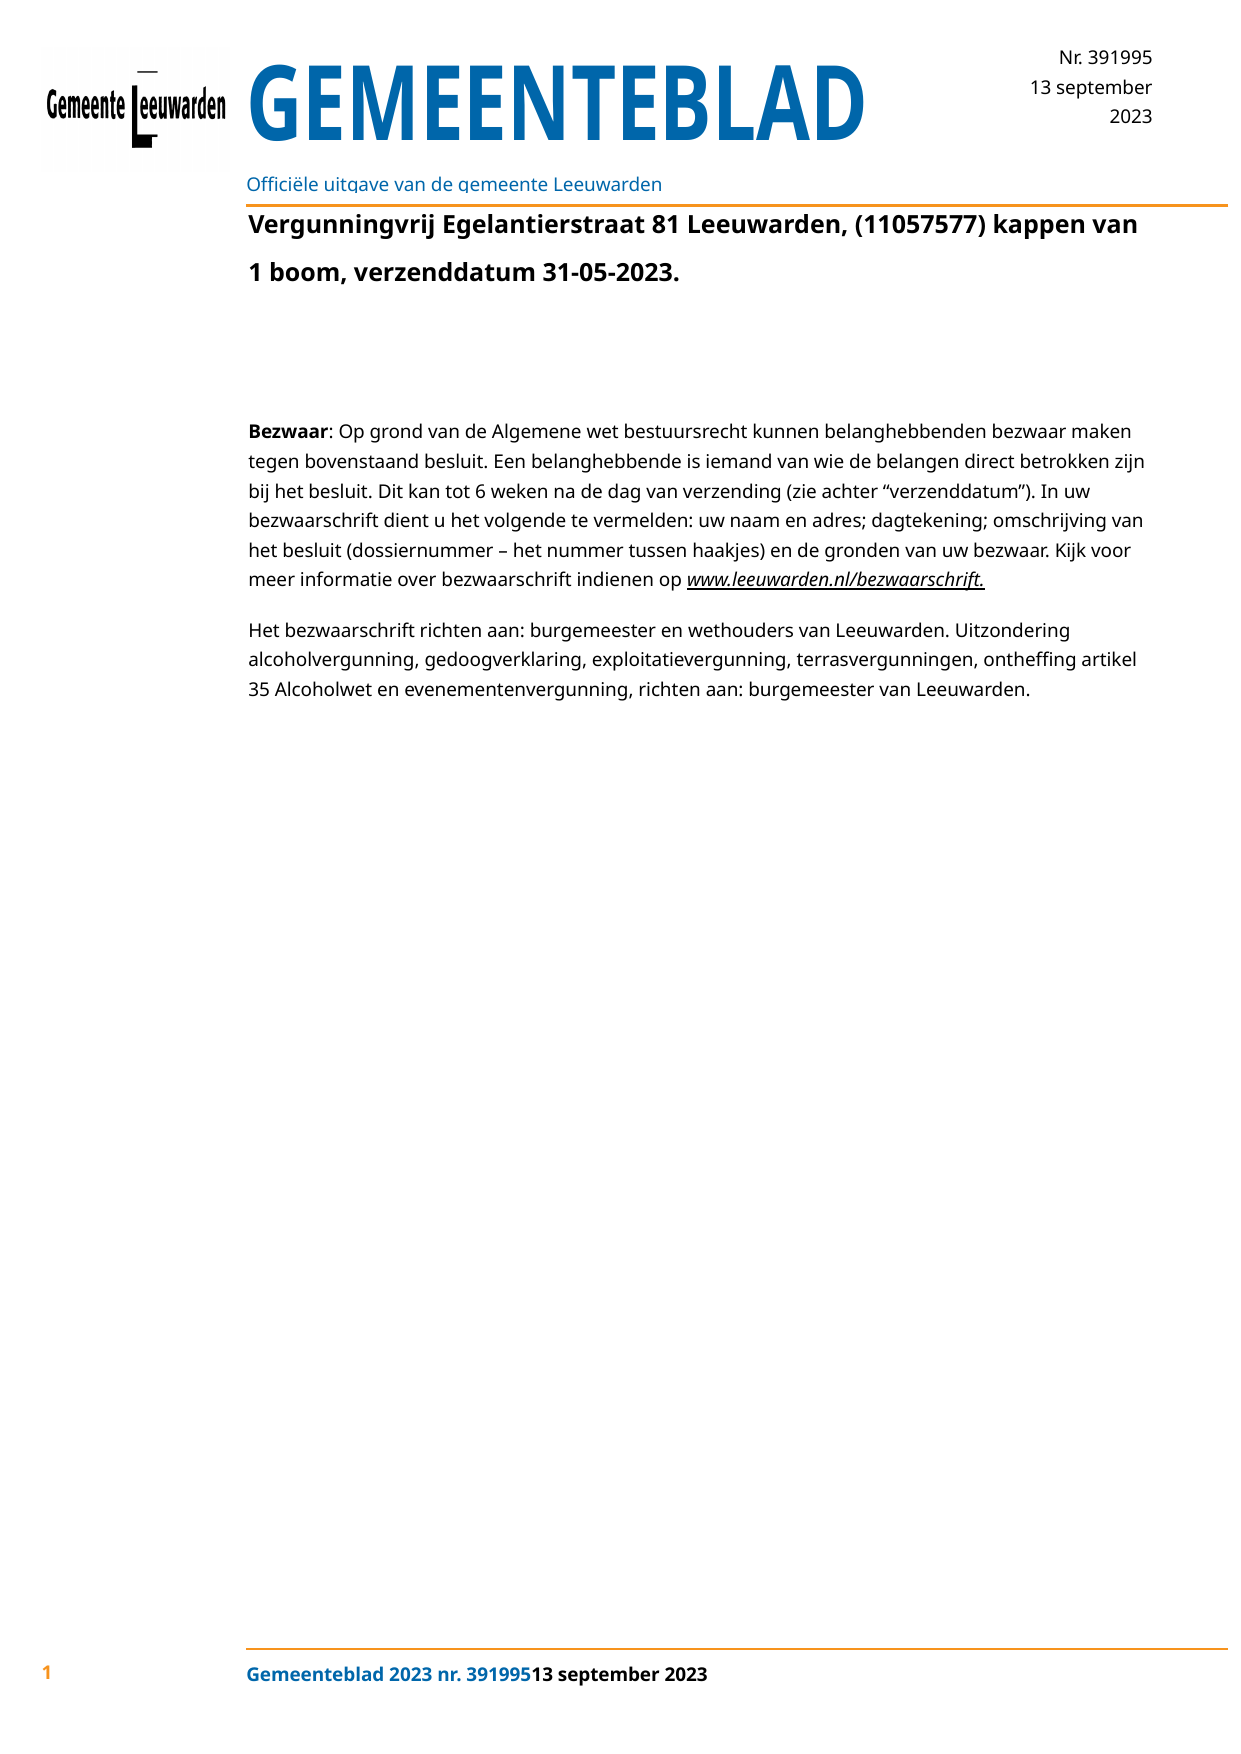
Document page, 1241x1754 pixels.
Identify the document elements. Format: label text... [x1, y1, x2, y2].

text Vergunningvrij Egelantierstraat 81 Leeuwarden, (11057577) kappen van 1 boom, verzenddatum 31-05-2023. [248, 207, 1152, 288]
picture [41, 47, 231, 172]
text Het bezwaarschrift richten aan: burgemeester en wethouders van Leeuwarden. Uitzondering alcoholvergunning, gedoogverklaring, exploitatievergunning, terrasvergunningen, ontheffing artikel 35 Alcoholwet en evenementenvergunning, richten aan: burgemeester van Leeuwarden. [248, 617, 1152, 702]
text Bezwaar: Op grond van de Algemene wet bestuursrecht kunnen belanghebbenden bezwaar maken tegen bovenstaand besluit. Een belanghebbende is iemand van wie de belangen direct betrokken zijn bij het besluit. Dit kan tot 6 weken na de dag van verzending (zie achter “verzenddatum”). In uw bezwaarschrift dient u het volgende te vermelden: uw naam en adres; dagtekening; omschrijving van het besluit (dossiernummer – het nummer tussen haakjes) en de gronden van uw bezwaar. Kijk voor meer informatie over bezwaarschrift indienen op www.leeuwarden.nl/bezwaarschrift. [248, 419, 1152, 592]
